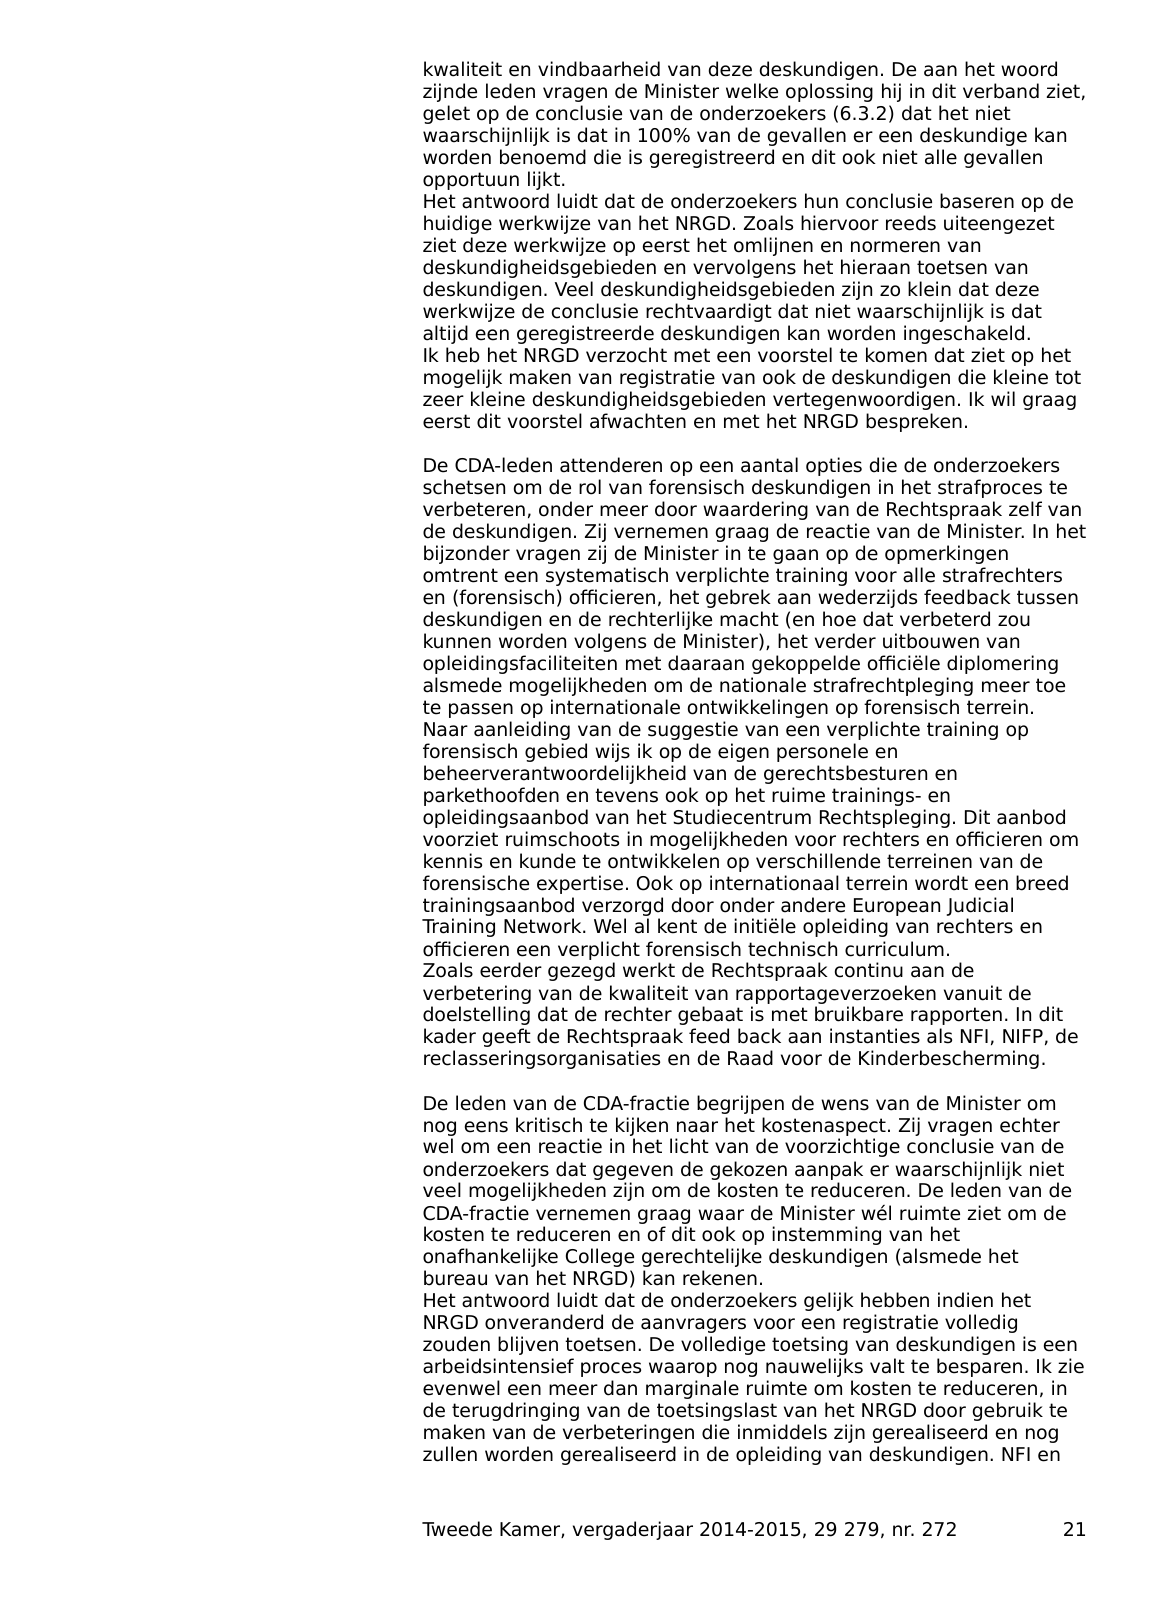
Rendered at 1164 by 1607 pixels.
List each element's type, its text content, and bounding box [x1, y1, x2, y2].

text Ik heb het NRGD verzocht met een voorstel te komen dat ziet op het mogelijk maken van registratie van ook de deskundigen die kleine tot zeer kleine deskundigheidsgebieden vertegenwoordigen. Ik wil graag eerst dit voorstel afwachten en met het NRGD bespreken. [422, 345, 1087, 433]
text Het antwoord luidt dat de onderzoekers hun conclusie baseren op de huidige werkwijze van het NRGD. Zoals hiervoor reeds uiteengezet ziet deze werkwijze op eerst het omlijnen en normeren van deskundigheidsgebieden en vervolgens het hieraan toetsen van deskundigen. Veel deskundigheidsgebieden zijn zo klein dat deze werkwijze de conclusie rechtvaardigt dat niet waarschijnlijk is dat altijd een geregistreerde deskundigen kan worden ingeschakeld. [422, 191, 1087, 345]
text Zoals eerder gezegd werkt de Rechtspraak continu aan de verbetering van de kwaliteit van rapportageverzoeken vanuit de doelstelling dat de rechter gebaat is met bruikbare rapporten. In dit kader geeft de Rechtspraak feed back aan instanties als NFI, NIFP, de reclasseringsorganisaties en de Raad voor de Kinderbescherming. [422, 960, 1087, 1070]
text kwaliteit en vindbaarheid van deze deskundigen. De aan het woord zijnde leden vragen de Minister welke oplossing hij in dit verband ziet, gelet op de conclusie van de onderzoekers (6.3.2) dat het niet waarschijnlijk is dat in 100% van de gevallen er een deskundige kan worden benoemd die is geregistreerd en dit ook niet alle gevallen opportuun lijkt. [422, 59, 1087, 191]
text De CDA-leden attenderen op een aantal opties die de onderzoekers schetsen om de rol van forensisch deskundigen in het strafproces te verbeteren, onder meer door waardering van de Rechtspraak zelf van de deskundigen. Zij vernemen graag de reactie van de Minister. In het bijzonder vragen zij de Minister in te gaan op de opmerkingen omtrent een systematisch verplichte training voor alle strafrechters en (forensisch) officieren, het gebrek aan wederzijds feedback tussen deskundigen en de rechterlijke macht (en hoe dat verbeterd zou kunnen worden volgens de Minister), het verder uitbouwen van opleidingsfaciliteiten met daaraan gekoppelde officiële diplomering alsmede mogelijkheden om de nationale strafrechtpleging meer toe te passen op internationale ontwikkelingen op forensisch terrein. [422, 455, 1087, 719]
text De leden van de CDA-fractie begrijpen de wens van de Minister om nog eens kritisch te kijken naar het kostenaspect. Zij vragen echter wel om een reactie in het licht van de voorzichtige conclusie van de onderzoekers dat gegeven de gekozen aanpak er waarschijnlijk niet veel mogelijkheden zijn om de kosten te reduceren. De leden van de CDA-fractie vernemen graag waar de Minister wél ruimte ziet om de kosten te reduceren en of dit ook op instemming van het onafhankelijke College gerechtelijke deskundigen (alsmede het bureau van het NRGD) kan rekenen. [422, 1092, 1087, 1290]
text Het antwoord luidt dat de onderzoekers gelijk hebben indien het NRGD onveranderd de aanvragers voor een registratie volledig zouden blijven toetsen. De volledige toetsing van deskundigen is een arbeidsintensief proces waarop nog nauwelijks valt te besparen. Ik zie evenwel een meer dan marginale ruimte om kosten te reduceren, in de terugdringing van de toetsingslast van het NRGD door gebruik te maken van de verbeteringen die inmiddels zijn gerealiseerd en nog zullen worden gerealiseerd in de opleiding van deskundigen. NFI en [422, 1290, 1087, 1466]
text Naar aanleiding van de suggestie van een verplichte training op forensisch gebied wijs ik op de eigen personele en beheerverantwoordelijkheid van de gerechtsbesturen en parkethoofden en tevens ook op het ruime trainings- en opleidingsaanbod van het Studiecentrum Rechtspleging. Dit aanbod voorziet ruimschoots in mogelijkheden voor rechters en officieren om kennis en kunde te ontwikkelen op verschillende terreinen van de forensische expertise. Ook op internationaal terrein wordt een breed trainingsaanbod verzorgd door onder andere European Judicial Training Network. Wel al kent de initiële opleiding van rechters en officieren een verplicht forensisch technisch curriculum. [422, 719, 1087, 960]
